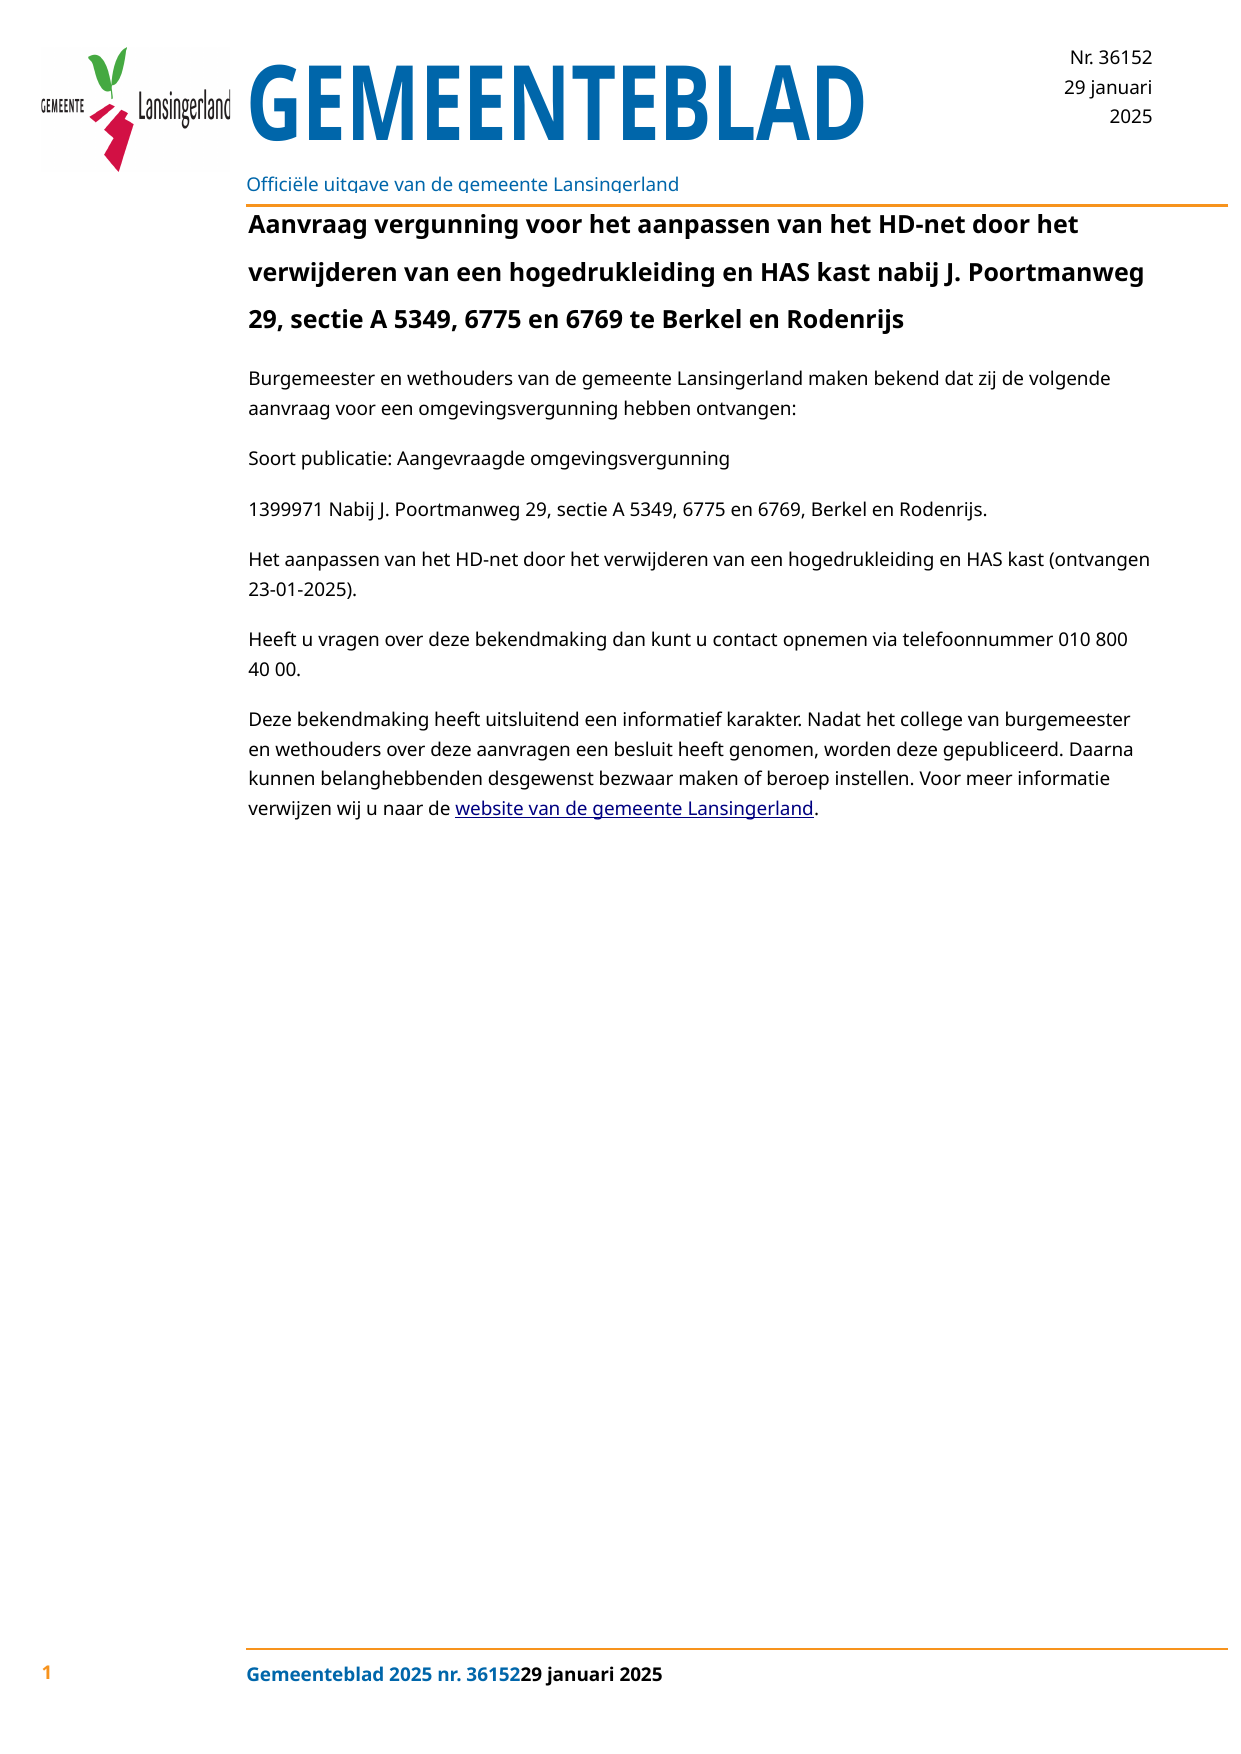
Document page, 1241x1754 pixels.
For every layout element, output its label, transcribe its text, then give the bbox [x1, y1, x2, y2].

text Heeft u vragen over deze bekendmaking dan kunt u contact opnemen via telefoonnummer 010 800 40 00. [248, 626, 1152, 682]
picture [41, 47, 231, 172]
text Het aanpassen van het HD-net door het verwijderen van een hogedrukleiding en HAS kast (ontvangen 23-01-2025). [248, 546, 1152, 602]
text Soort publicatie: Aangevraagde omgevingsvergunning [248, 446, 1152, 471]
text Aanvraag vergunning voor het aanpassen van het HD-net door het verwijderen van een hogedrukleiding en HAS kast nabij J. Poortmanweg 29, sectie A 5349, 6775 en 6769 te Berkel en Rodenrijs [248, 207, 1152, 336]
text Deze bekendmaking heeft uitsluitend een informatief karakter. Nadat het college van burgemeester en wethouders over deze aanvragen een besluit heeft genomen, worden deze gepubliceerd. Daarna kunnen belanghebbenden desgewenst bezwaar maken of beroep instellen. Voor meer informatie verwijzen wij u naar de website van de gemeente Lansingerland. [248, 706, 1152, 821]
text 1399971 Nabij J. Poortmanweg 29, sectie A 5349, 6775 en 6769, Berkel en Rodenrijs. [248, 496, 1152, 522]
text Burgemeester en wethouders van de gemeente Lansingerland maken bekend dat zij de volgende aanvraag voor een omgevingsvergunning hebben ontvangen: [248, 366, 1152, 421]
